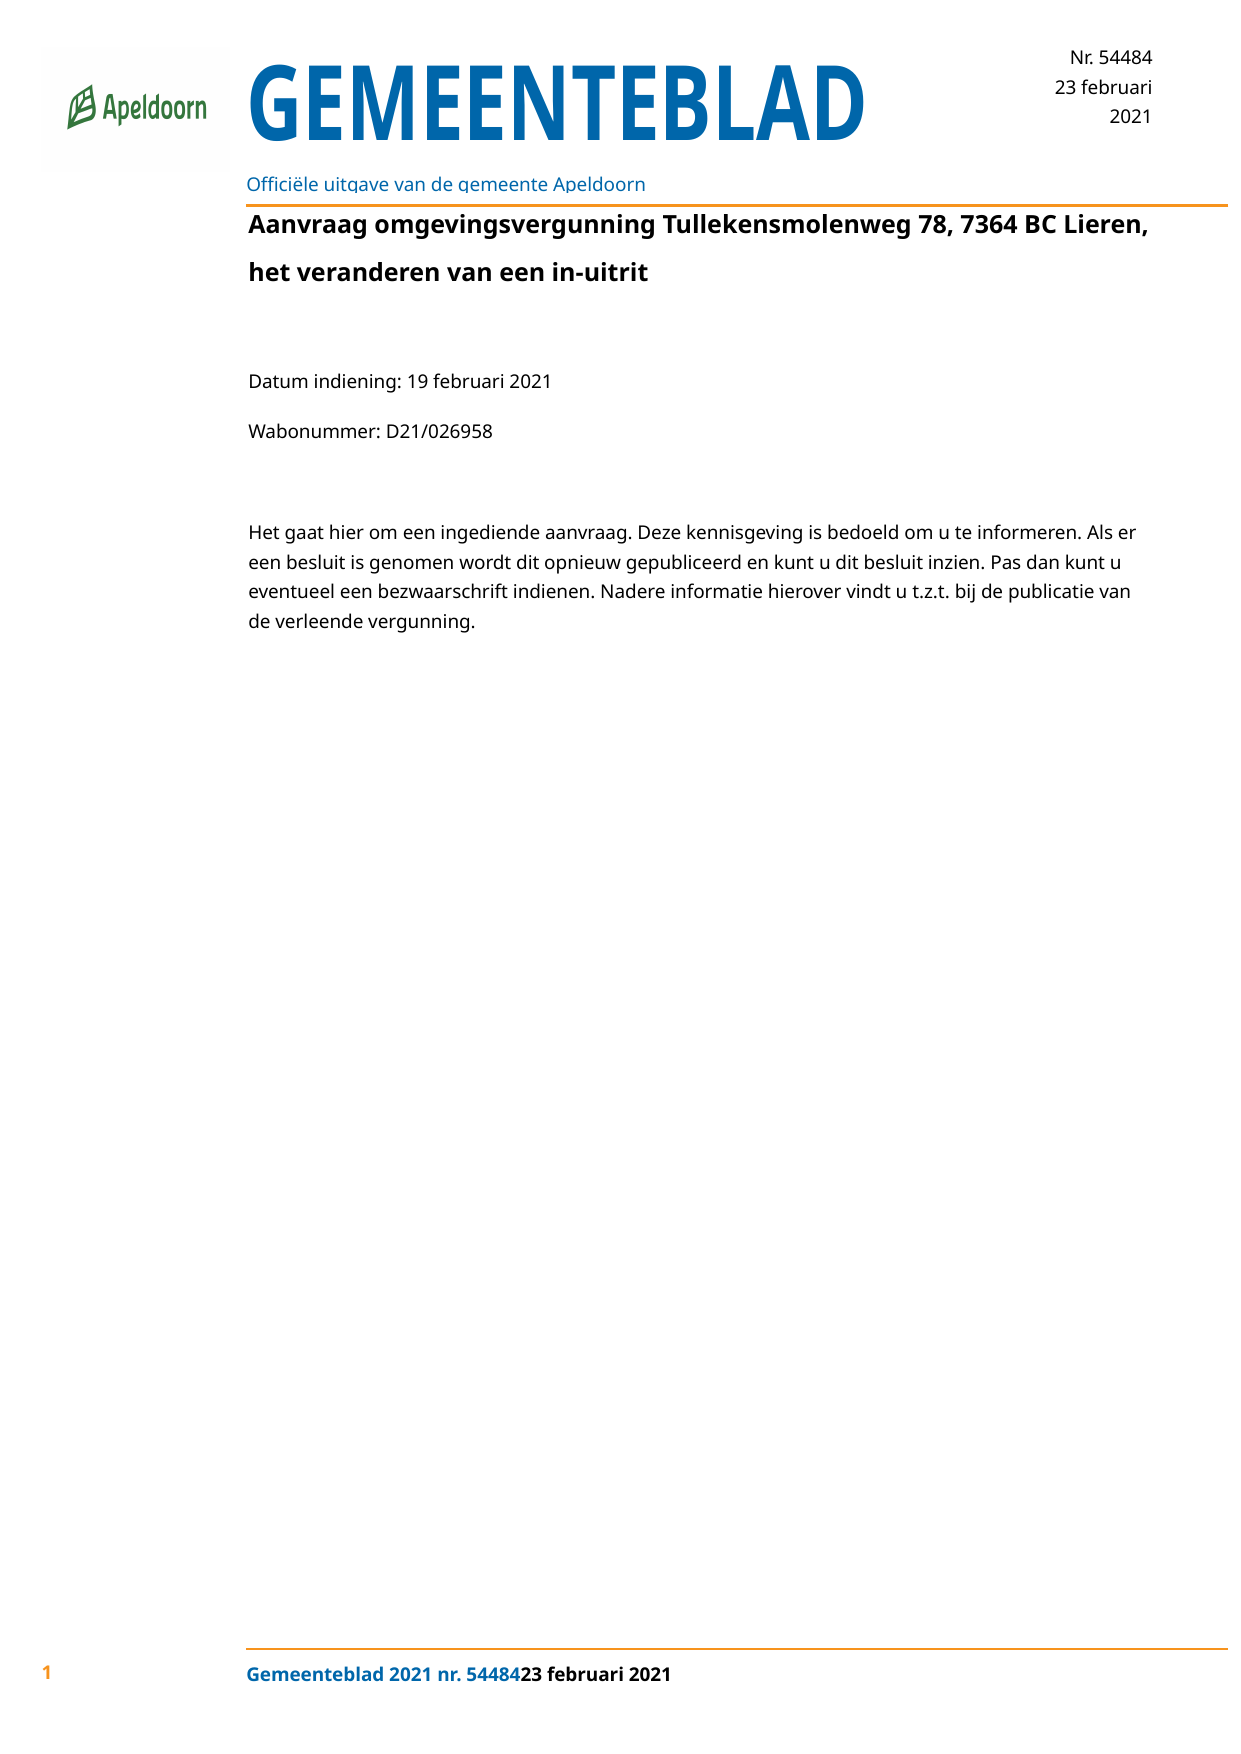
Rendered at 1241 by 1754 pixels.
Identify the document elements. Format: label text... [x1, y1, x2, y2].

text Aanvraag omgevingsvergunning Tullekensmolenweg 78, 7364 BC Lieren, het veranderen van een in-uitrit [248, 207, 1152, 288]
text Wabonummer: D21/026958 [248, 419, 1152, 444]
text Het gaat hier om een ingediende aanvraag. Deze kennisgeving is bedoeld om u te informeren. Als er een besluit is genomen wordt dit opnieuw gepubliceerd en kunt u dit besluit inzien. Pas dan kunt u eventueel een bezwaarschrift indienen. Nadere informatie hierover vindt u t.z.t. bij de publicatie van de verleende vergunning. [248, 519, 1152, 634]
text Datum indiening: 19 februari 2021 [248, 368, 1152, 394]
picture [41, 47, 231, 172]
